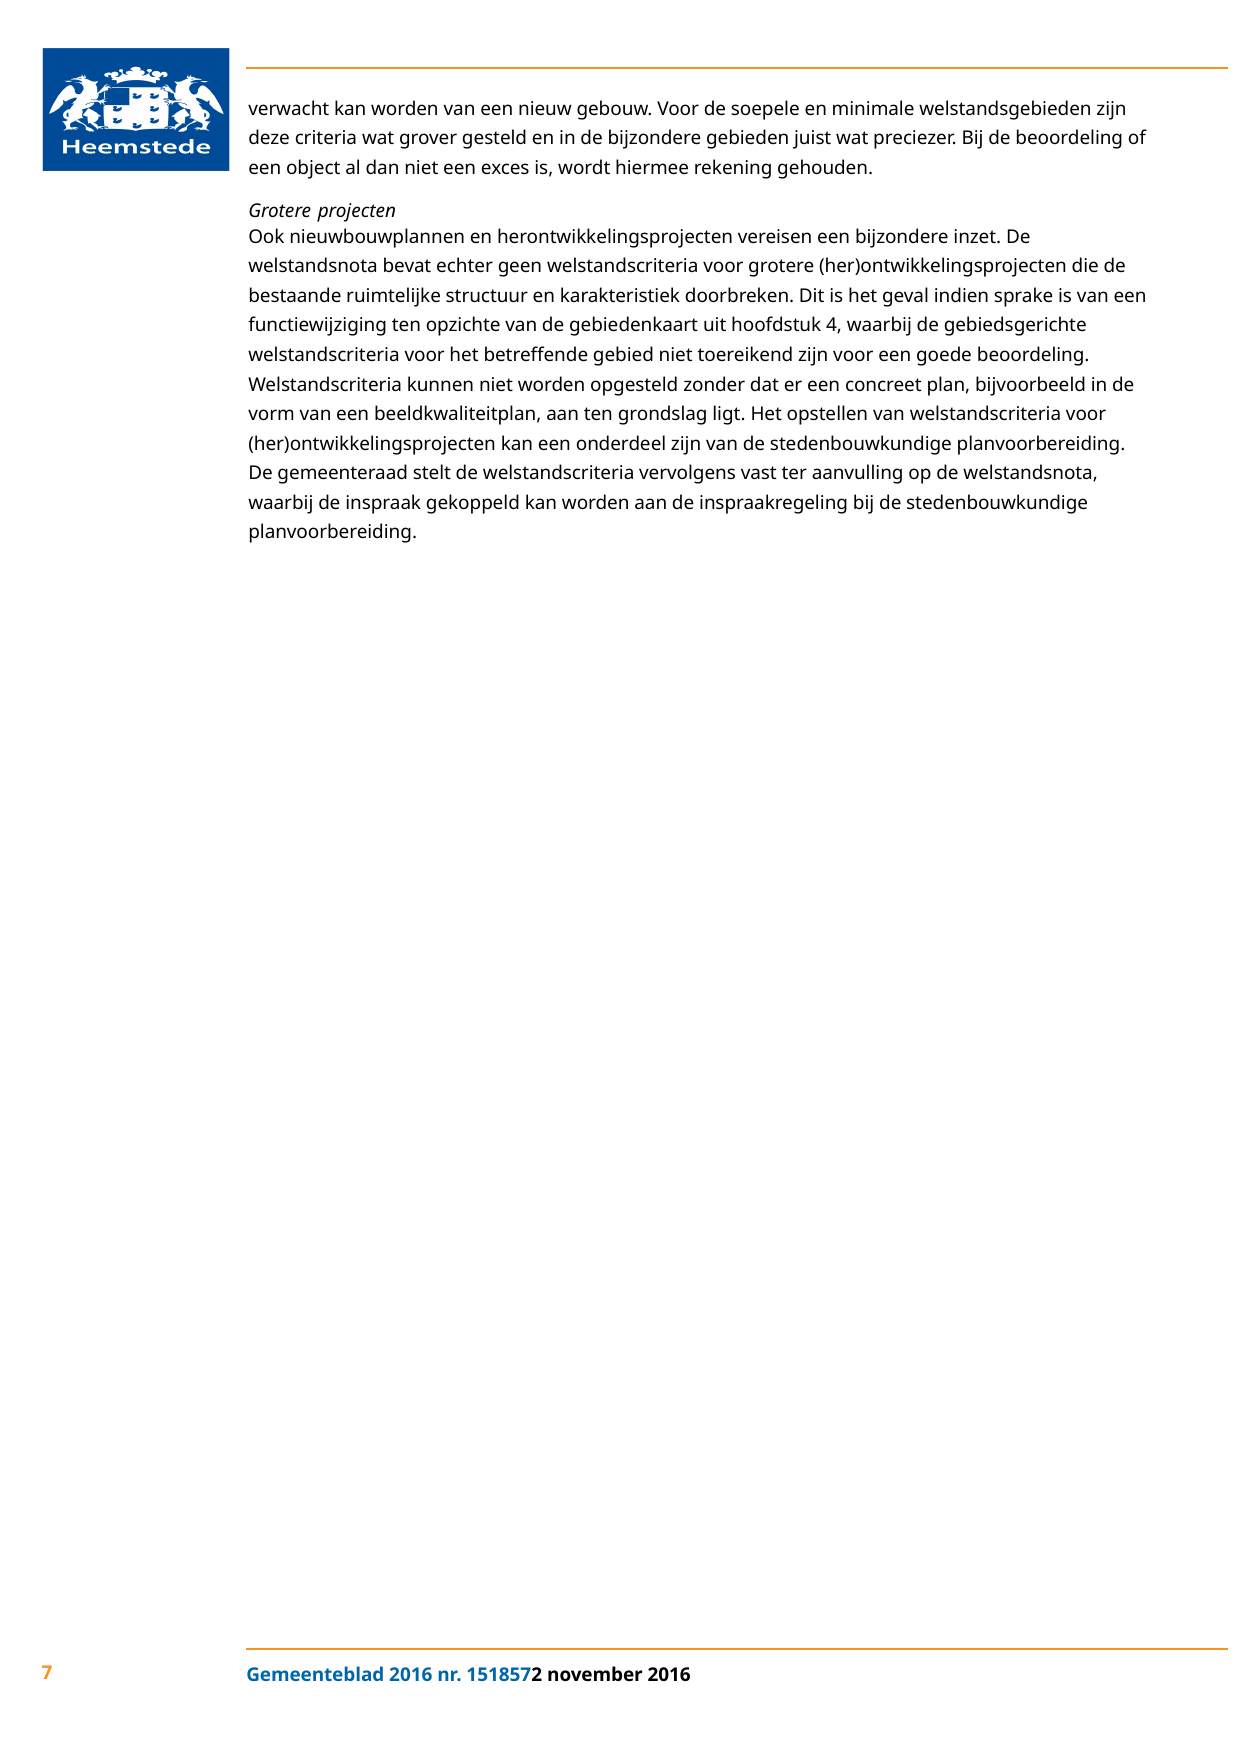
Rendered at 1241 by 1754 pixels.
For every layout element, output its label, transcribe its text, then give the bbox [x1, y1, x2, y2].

text verwacht kan worden van een nieuw gebouw. Voor de soepele en minimale welstandsgebieden zijn deze criteria wat grover gesteld en in de bijzondere gebieden juist wat preciezer. Bij de beoordeling of een object al dan niet een exces is, wordt hiermee rekening gehouden. [248, 95, 1152, 180]
text Ook nieuwbouwplannen en herontwikkelingsprojecten vereisen een bijzondere inzet. De welstandsnota bevat echter geen welstandscriteria voor grotere (her)ontwikkelingsprojecten die de bestaande ruimtelijke structuur en karakteristiek doorbreken. Dit is het geval indien sprake is van een functiewijziging ten opzichte van de gebiedenkaart uit hoofdstuk 4, waarbij de gebiedsgerichte welstandscriteria voor het betreffende gebied niet toereikend zijn voor een goede beoordeling. Welstandscriteria kunnen niet worden opgesteld zonder dat er een concreet plan, bijvoorbeeld in de vorm van een beeldkwaliteitplan, aan ten grondslag ligt. Het opstellen van welstandscriteria voor (her)ontwikkelingsprojecten kan een onderdeel zijn van de stedenbouwkundige planvoorbereiding. De gemeenteraad stelt de welstandscriteria vervolgens vast ter aanvulling op de welstandsnota, waarbij de inspraak gekoppeld kan worden aan de inspraakregeling bij de stedenbouwkundige planvoorbereiding. [248, 223, 1152, 544]
picture [41, 47, 231, 172]
text Grotere projecten [248, 197, 1152, 223]
